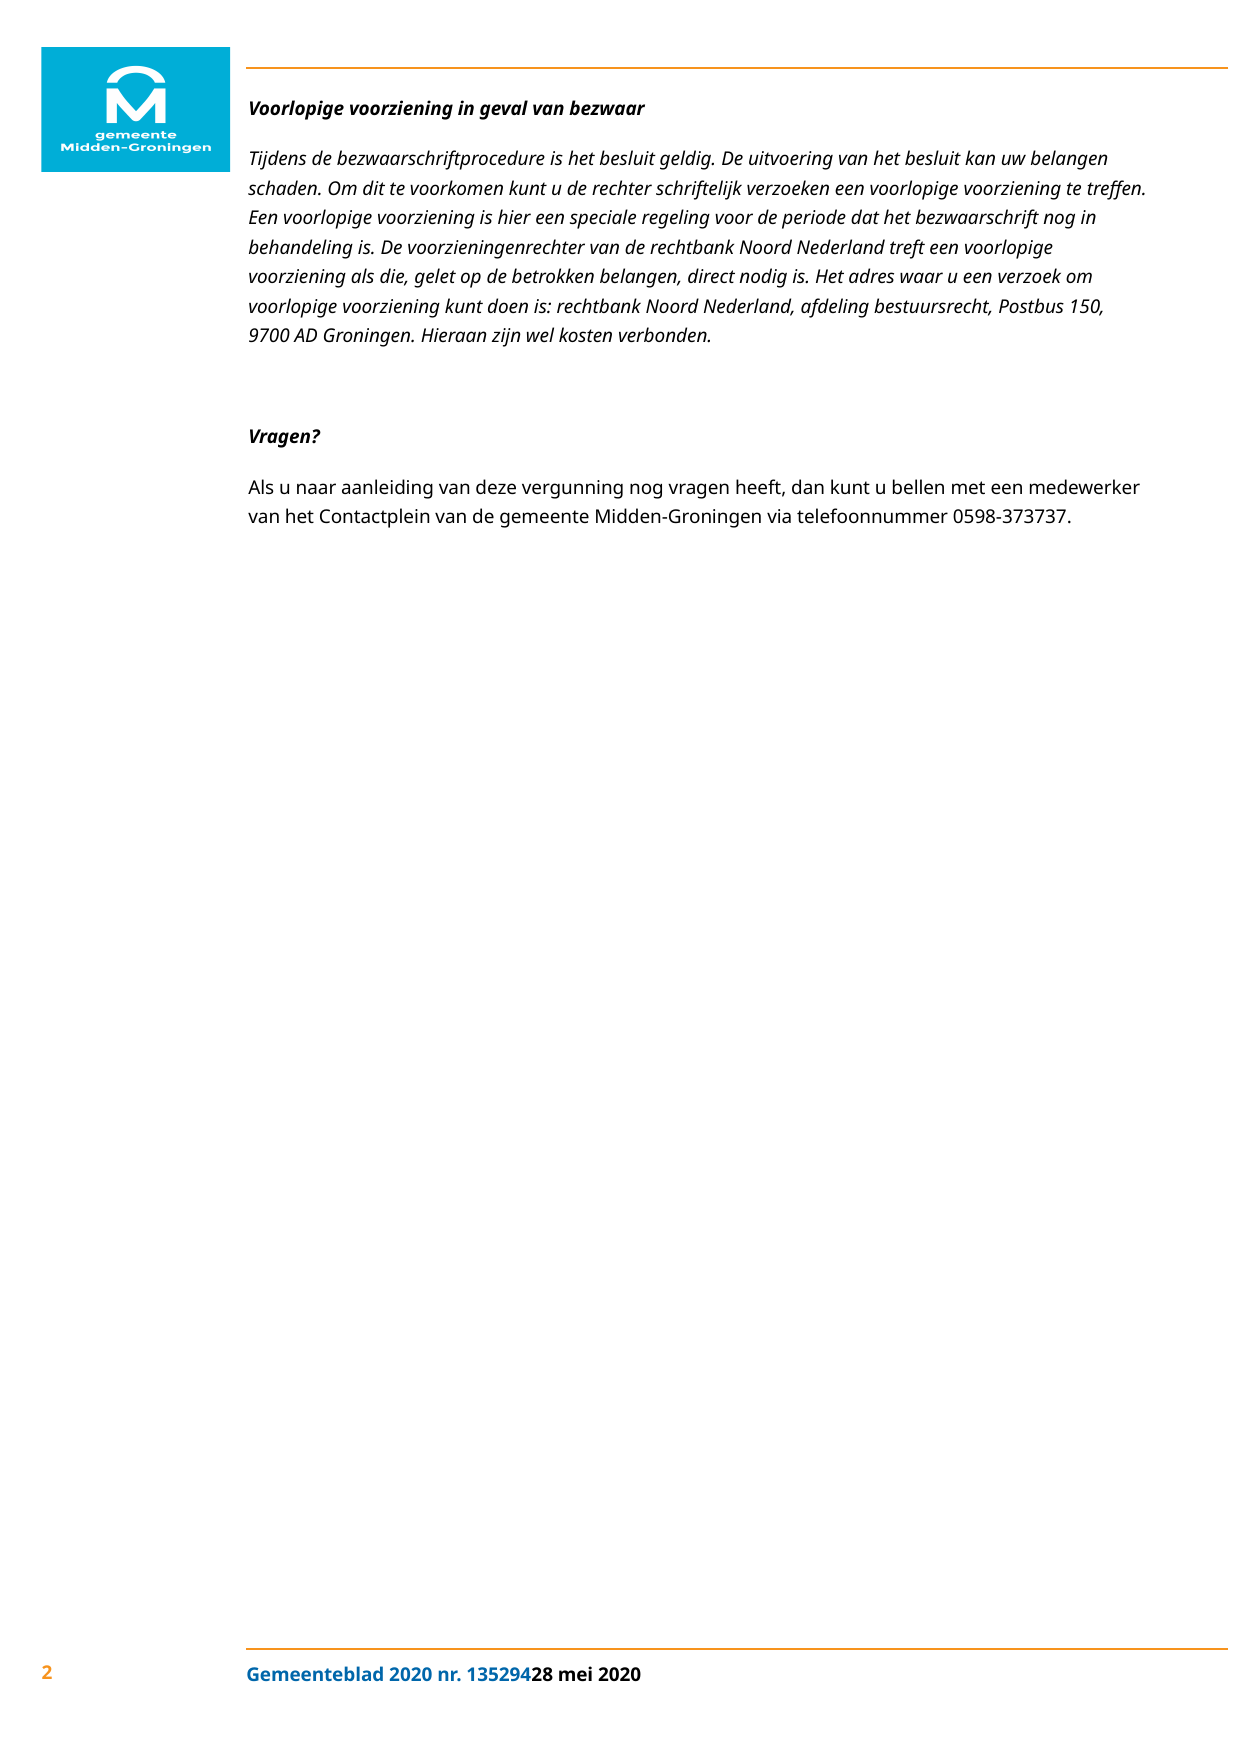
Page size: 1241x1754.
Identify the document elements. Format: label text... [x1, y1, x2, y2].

picture [108, 66, 164, 82]
text Als u naar aanleiding van deze vergunning nog vragen heeft, dan kunt u bellen met een medewerker van het Contactplein van de gemeente Midden-Groningen via telefoonnummer 0598-373737. [248, 474, 1152, 529]
text Voorlopige voorziening in geval van bezwaar [248, 95, 1152, 121]
text Tijdens de bezwaarschriftprocedure is het besluit geldig. De uitvoering van het besluit kan uw belangen schaden. Om dit te voorkomen kunt u de rechter schriftelijk verzoeken een voorlopige voorziening te treffen. Een voorlopige voorziening is hier een speciale regeling voor de periode dat het bezwaarschrift nog in behandeling is. De voorzieningenrechter van de rechtbank Noord Nederland treft een voorlopige voorziening als die, gelet op de betrokken belangen, direct nodig is. Het adres waar u een verzoek om voorlopige voorziening kunt doen is: rechtbank Noord Nederland, afdeling bestuursrecht, Postbus 150, 9700 AD Groningen. Hieraan zijn wel kosten verbonden. [248, 145, 1152, 348]
picture [184, 146, 190, 153]
text Vragen? [248, 423, 1152, 449]
picture [107, 89, 165, 122]
